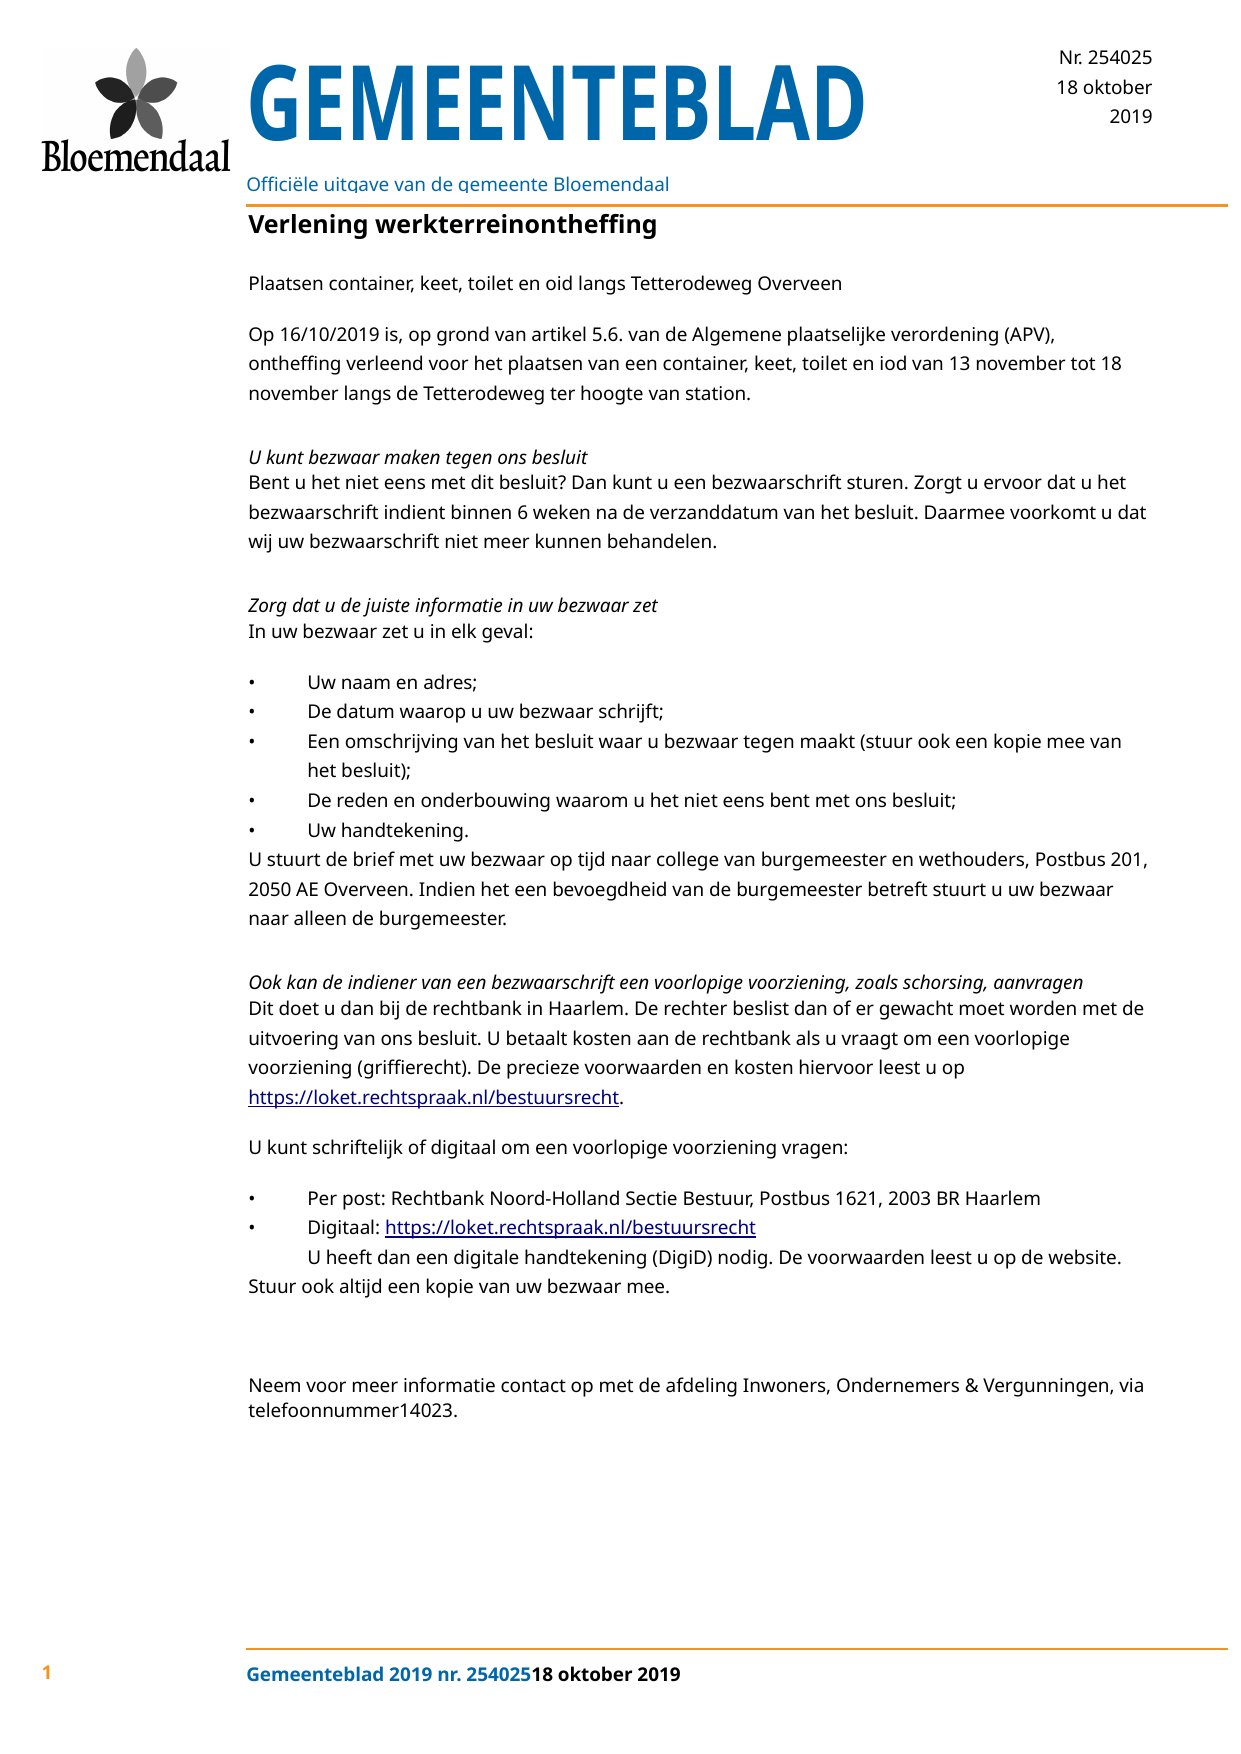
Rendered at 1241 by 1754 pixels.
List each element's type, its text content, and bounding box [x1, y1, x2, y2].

text Bent u het niet eens met dit besluit? Dan kunt u een bezwaarschrift sturen. Zorgt u ervoor dat u het bezwaarschrift indient binnen 6 weken na de verzanddatum van het besluit. Daarmee voorkomt u dat wij uw bezwaarschrift niet meer kunnen behandelen. [248, 469, 1152, 554]
text U stuurt de brief met uw bezwaar op tijd naar college van burgemeester en wethouders, Postbus 201, 2050 AE Overveen. Indien het een bevoegdheid van de burgemeester betreft stuurt u uw bezwaar naar alleen de burgemeester. [248, 846, 1152, 931]
list De datum waarop u uw bezwaar schrijft; [248, 698, 1152, 724]
list Digitaal: https://loket.rechtspraak.nl/bestuursrecht [248, 1214, 1152, 1240]
text Plaatsen container, keet, toilet en oid langs Tetterodeweg Overveen [248, 270, 1152, 296]
picture [41, 47, 231, 172]
text U kunt bezwaar maken tegen ons besluit [248, 444, 1152, 469]
list Een omschrijving van het besluit waar u bezwaar tegen maakt (stuur ook een kopie mee van het besluit); [248, 728, 1152, 783]
text Zorg dat u de juiste informatie in uw bezwaar zet [248, 593, 1152, 618]
list Uw naam en adres; [248, 669, 1152, 694]
text Op 16/10/2019 is, op grond van artikel 5.6. van de Algemene plaatselijke verordening (APV), ontheffing verleend voor het plaatsen van een container, keet, toilet en iod van 13 november tot 18 november langs de Tetterodeweg ter hoogte van station. [248, 321, 1152, 406]
list U heeft dan een digitale handtekening (DigiD) nodig. De voorwaarden leest u op de website. [248, 1244, 1152, 1270]
text Ook kan de indiener van een bezwaarschrift een voorlopige voorziening, zoals schorsing, aanvragen [248, 969, 1152, 995]
list Per post: Rechtbank Noord-Holland Sectie Bestuur, Postbus 1621, 2003 BR Haarlem [248, 1185, 1152, 1211]
list Uw handtekening. [248, 817, 1152, 842]
text Dit doet u dan bij de rechtbank in Haarlem. De rechter beslist dan of er gewacht moet worden met de uitvoering van ons besluit. U betaalt kosten aan de rechtbank als u vraagt om een voorlopige voorziening (griffierecht). De precieze voorwaarden en kosten hiervoor leest u op https://loket.rechtspraak.nl/bestuursrecht. [248, 995, 1152, 1110]
text Neem voor meer informatie contact op met de afdeling Inwoners, Ondernemers & Vergunningen, via telefoonnummer14023. [248, 1372, 1152, 1423]
text In uw bezwaar zet u in elk geval: [248, 618, 1152, 644]
text U kunt schriftelijk of digitaal om een voorlopige voorziening vragen: [248, 1134, 1152, 1160]
list De reden en onderbouwing waarom u het niet eens bent met ons besluit; [248, 787, 1152, 813]
text Stuur ook altijd een kopie van uw bezwaar mee. [248, 1273, 1152, 1299]
text Verlening werkterreinontheffing [248, 207, 1152, 241]
